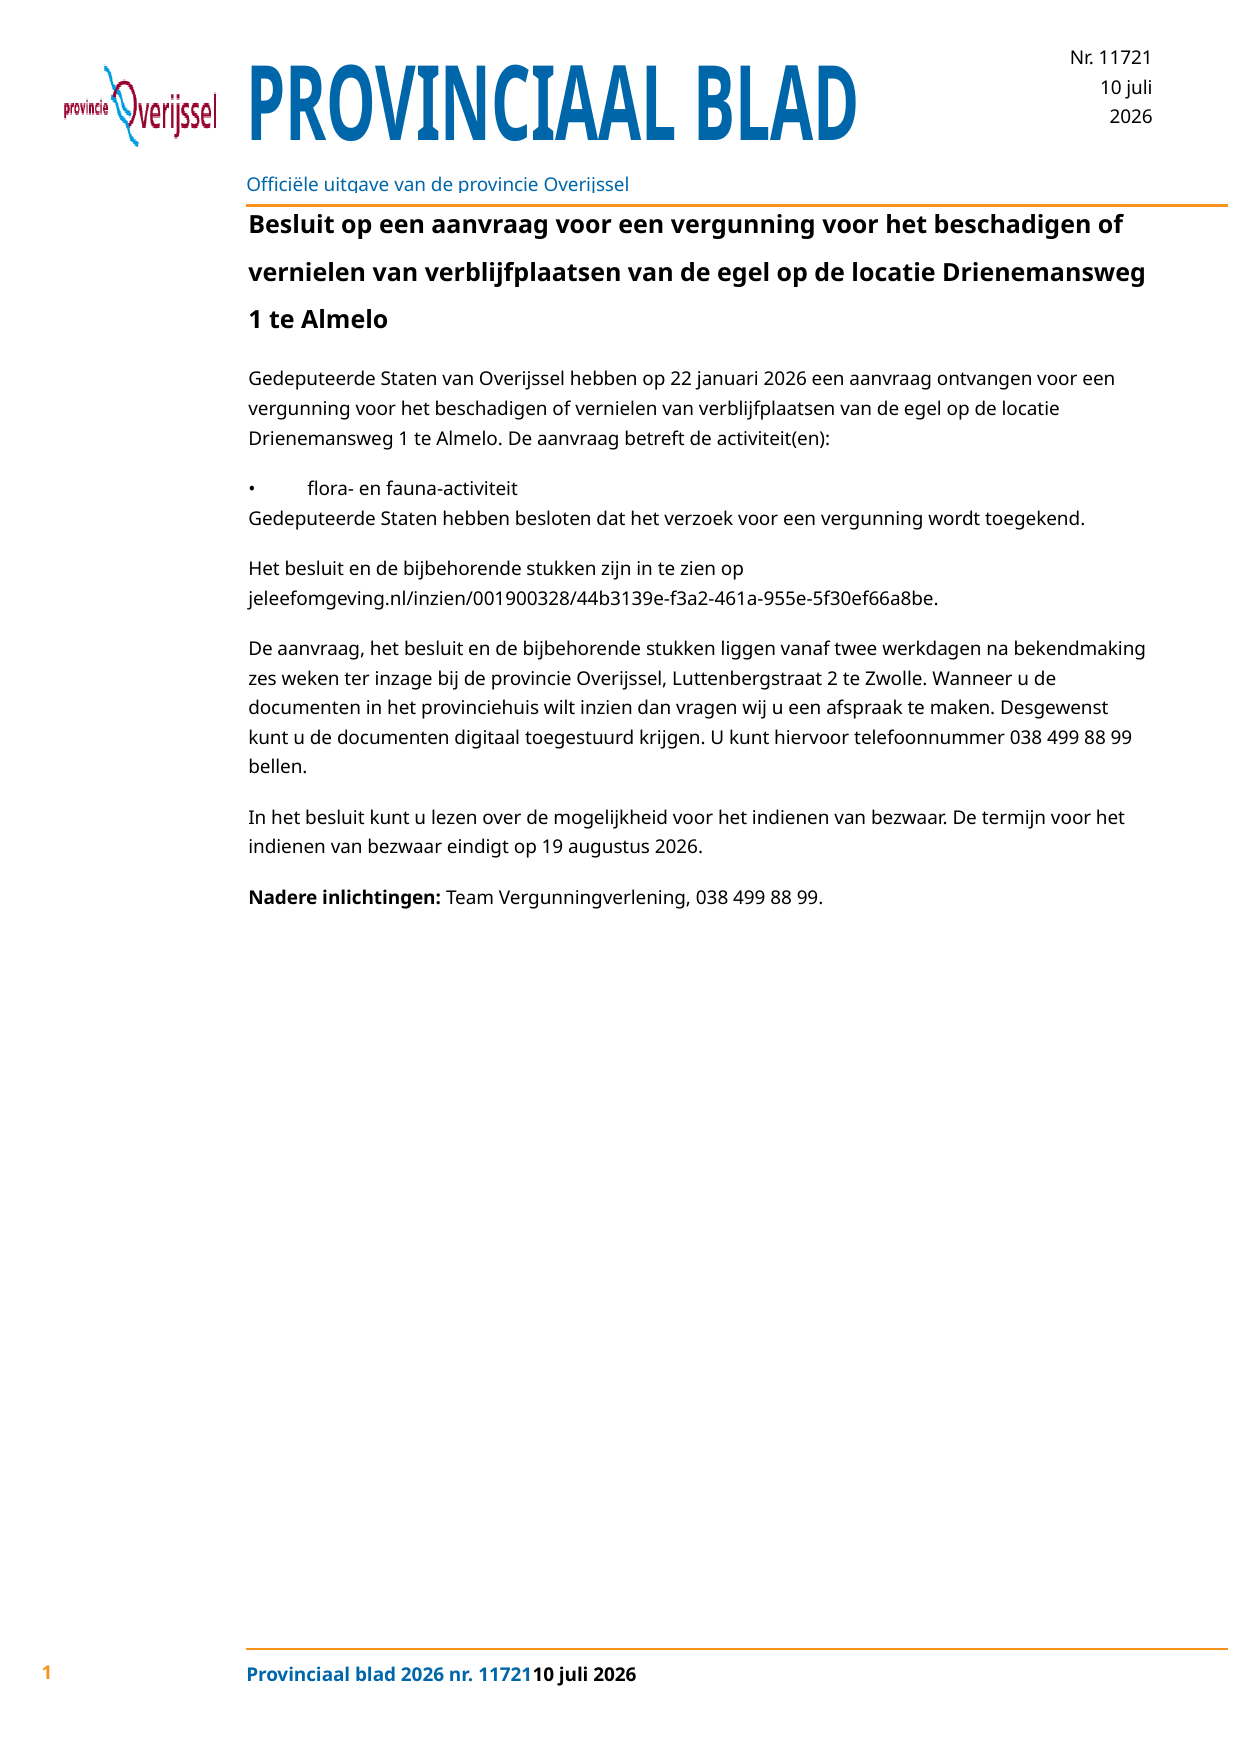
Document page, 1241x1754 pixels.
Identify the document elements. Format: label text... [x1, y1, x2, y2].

text Gedeputeerde Staten hebben besloten dat het verzoek voor een vergunning wordt toegekend. [248, 505, 1152, 530]
text In het besluit kunt u lezen over de mogelijkheid voor het indienen van bezwaar. De termijn voor het indienen van bezwaar eindigt op 19 augustus 2026. [248, 804, 1152, 859]
text Het besluit en de bijbehorende stukken zijn in te zien op jeleefomgeving.nl/inzien/001900328/44b3139e-f3a2-461a-955e-5f30ef66a8be. [248, 555, 1152, 610]
text Nadere inlichtingen: Team Vergunningverlening, 038 499 88 99. [248, 884, 1152, 909]
text Besluit op een aanvraag voor een vergunning voor het beschadigen of vernielen van verblijfplaatsen van de egel op de locatie Drienemansweg 1 te Almelo [248, 207, 1152, 336]
text De aanvraag, het besluit en de bijbehorende stukken liggen vanaf twee werkdagen na bekendmaking zes weken ter inzage bij de provincie Overijssel, Luttenbergstraat 2 te Zwolle. Wanneer u de documenten in het provinciehuis wilt inzien dan vragen wij u een afspraak te maken. Desgewenst kunt u de documenten digitaal toegestuurd krijgen. U kunt hiervoor telefoonnummer 038 499 88 99 bellen. [248, 635, 1152, 779]
picture [41, 47, 231, 172]
list flora- en fauna-activiteit [248, 475, 1152, 501]
text Gedeputeerde Staten van Overijssel hebben op 22 januari 2026 een aanvraag ontvangen voor een vergunning voor het beschadigen of vernielen van verblijfplaatsen van de egel op de locatie Drienemansweg 1 te Almelo. De aanvraag betreft de activiteit(en): [248, 366, 1152, 450]
